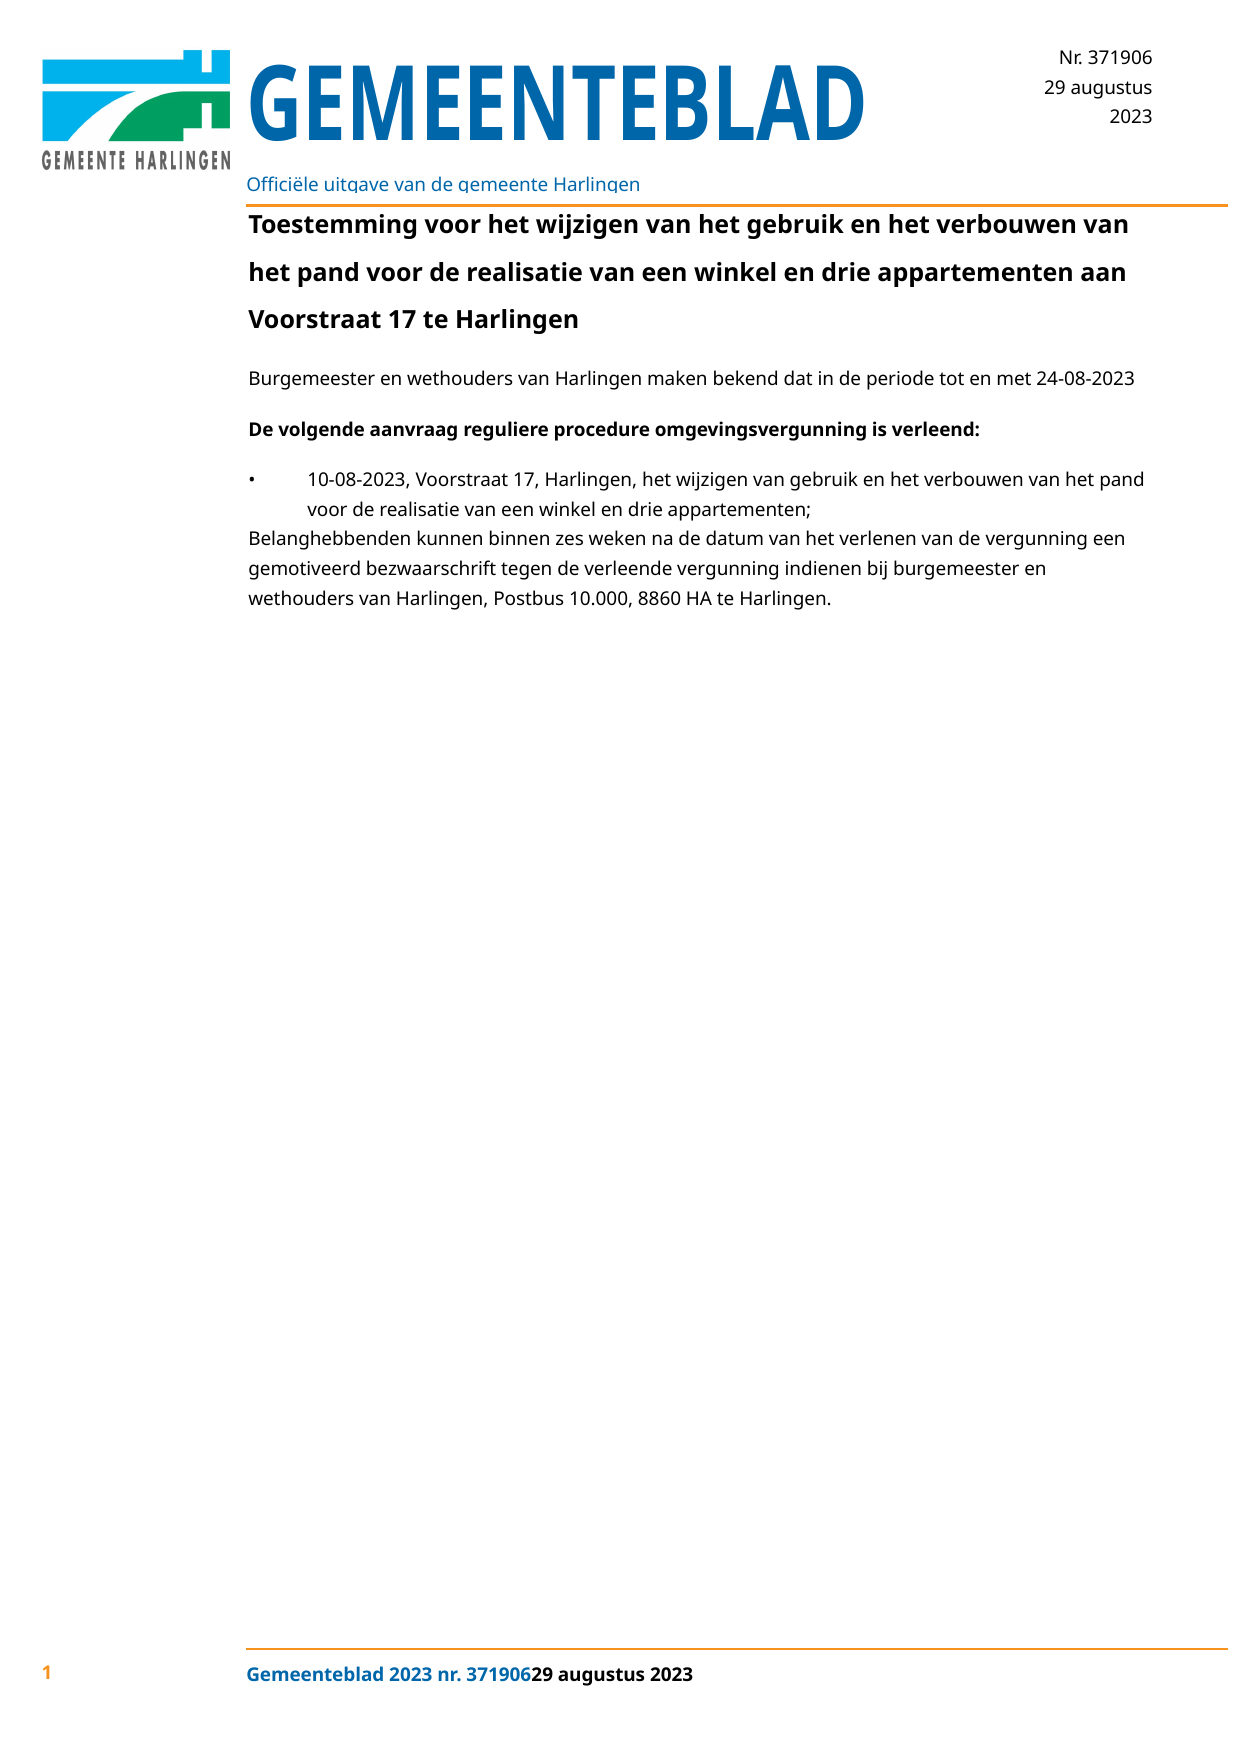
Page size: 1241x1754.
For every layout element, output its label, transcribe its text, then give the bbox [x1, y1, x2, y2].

text Belanghebbenden kunnen binnen zes weken na de datum van het verlenen van de vergunning een gemotiveerd bezwaarschrift tegen de verleende vergunning indienen bij burgemeester en wethouders van Harlingen, Postbus 10.000, 8860 HA te Harlingen. [248, 526, 1152, 610]
text Toestemming voor het wijzigen van het gebruik en het verbouwen van het pand voor de realisatie van een winkel en drie appartementen aan Voorstraat 17 te Harlingen [248, 207, 1152, 336]
list 10-08-2023, Voorstraat 17, Harlingen, het wijzigen van gebruik en het verbouwen van het pand voor de realisatie van een winkel en drie appartementen; [248, 466, 1152, 522]
text De volgende aanvraag reguliere procedure omgevingsvergunning is verleend: [248, 416, 1152, 442]
picture [41, 47, 231, 172]
text Burgemeester en wethouders van Harlingen maken bekend dat in de periode tot en met 24-08-2023 [248, 366, 1152, 391]
